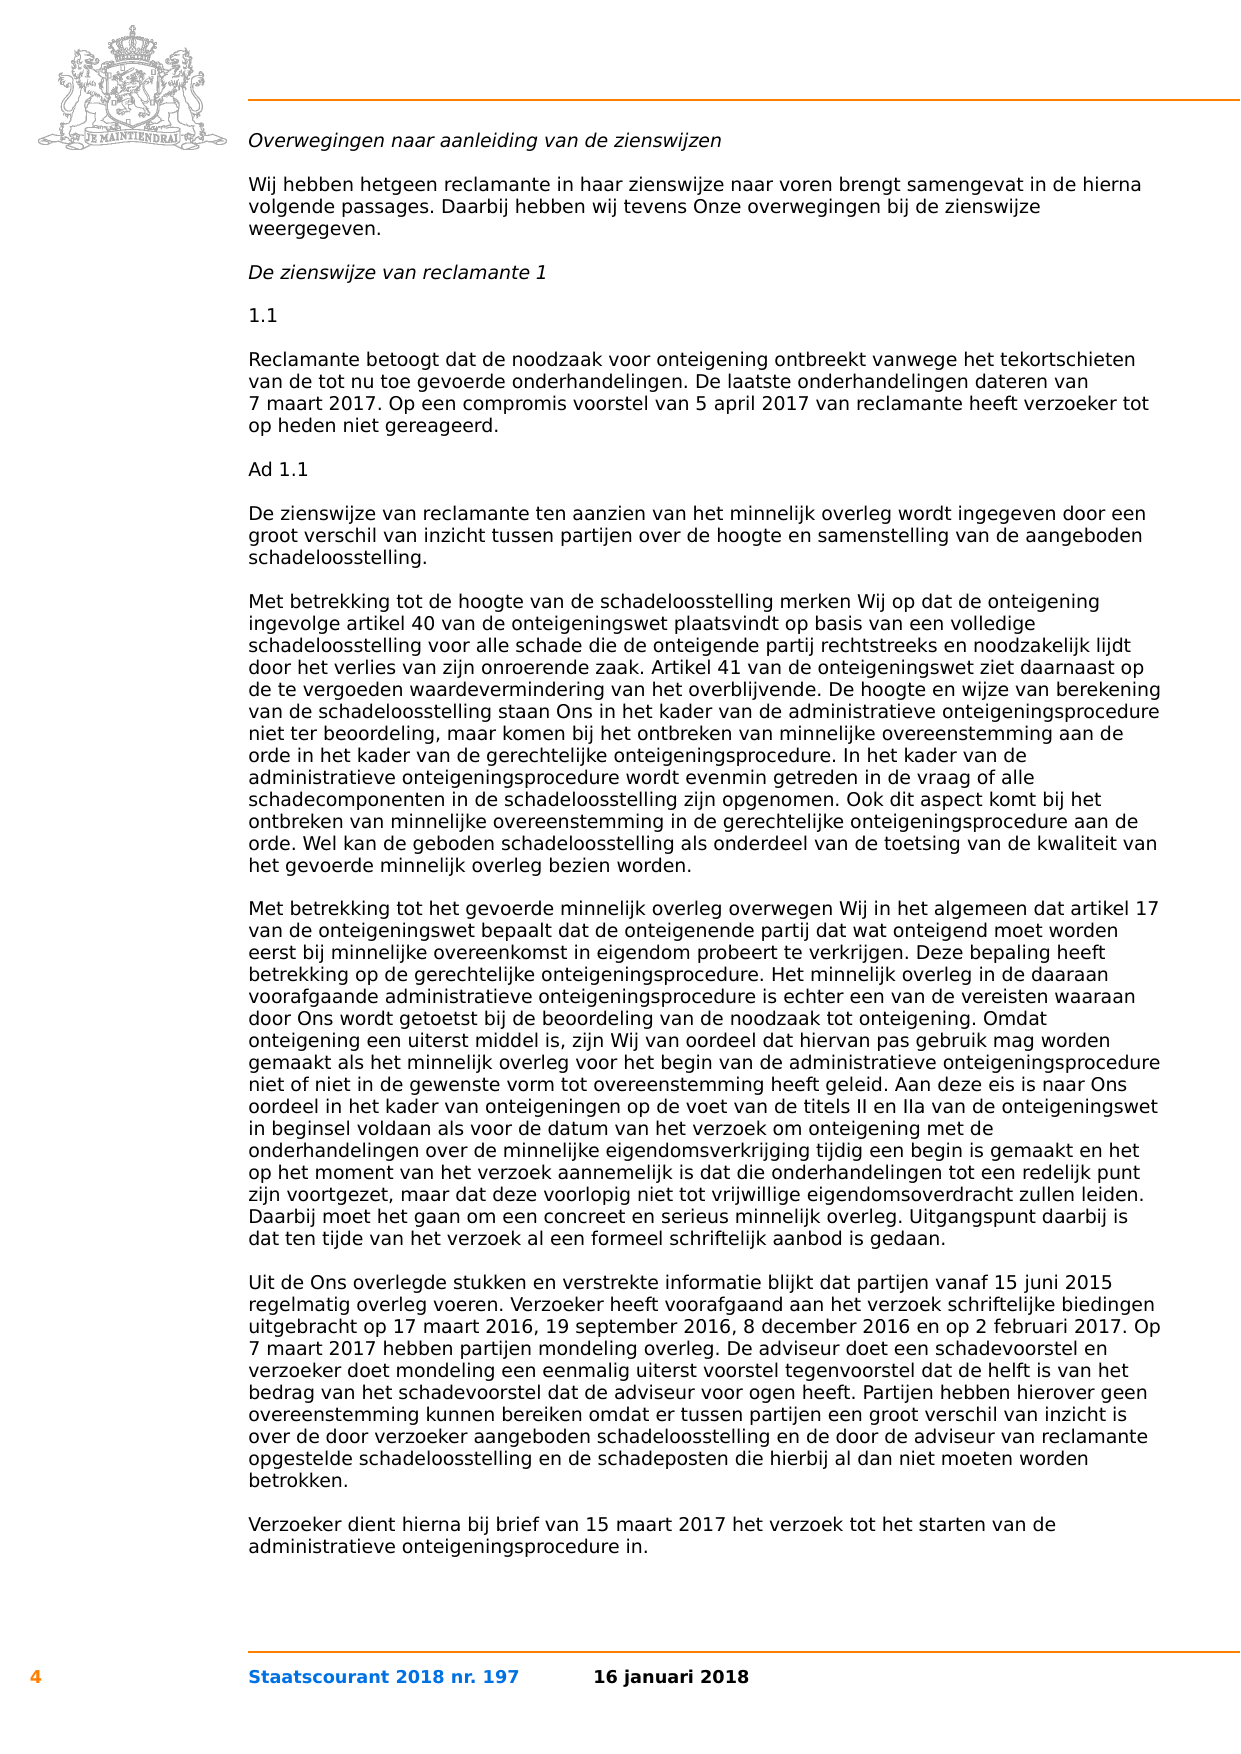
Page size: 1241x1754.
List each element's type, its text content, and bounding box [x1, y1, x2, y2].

text Uit de Ons overlegde stukken en verstrekte informatie blijkt dat partijen vanaf 15 juni 2015 regelmatig overleg voeren. Verzoeker heeft voorafgaand aan het verzoek schriftelijke biedingen uitgebracht op 17 maart 2016, 19 september 2016, 8 december 2016 en op 2 februari 2017. Op 7 maart 2017 hebben partijen mondeling overleg. De adviseur doet een schadevoorstel en verzoeker doet mondeling een eenmalig uiterst voorstel tegenvoorstel dat de helft is van het bedrag van het schadevoorstel dat de adviseur voor ogen heeft. Partijen hebben hierover geen overeenstemming kunnen bereiken omdat er tussen partijen een groot verschil van inzicht is over de door verzoeker aangeboden schadeloosstelling en de door de adviseur van reclamante opgestelde schadeloosstelling en de schadeposten die hierbij al dan niet moeten worden betrokken. [248, 1272, 1163, 1492]
text Reclamante betoogt dat de noodzaak voor onteigening ontbreekt vanwege het tekortschieten van de tot nu toe gevoerde onderhandelingen. De laatste onderhandelingen dateren van 7 maart 2017. Op een compromis voorstel van 5 april 2017 van reclamante heeft verzoeker tot op heden niet gereageerd. [248, 349, 1163, 437]
text Wij hebben hetgeen reclamante in haar zienswijze naar voren brengt samengevat in de hierna volgende passages. Daarbij hebben wij tevens Onze overwegingen bij de zienswijze weergegeven. [248, 174, 1163, 240]
subtitle Overwegingen naar aanleiding van de zienswijzen [248, 130, 1163, 152]
picture [38, 25, 227, 150]
text Met betrekking tot de hoogte van de schadeloosstelling merken Wij op dat de onteigening ingevolge artikel 40 van de onteigeningswet plaatsvindt op basis van een volledige schadeloosstelling voor alle schade die de onteigende partij rechtstreeks en noodzakelijk lijdt door het verlies van zijn onroerende zaak. Artikel 41 van de onteigeningswet ziet daarnaast op de te vergoeden waardevermindering van het overblijvende. De hoogte en wijze van berekening van de schadeloosstelling staan Ons in het kader van de administratieve onteigeningsprocedure niet ter beoordeling, maar komen bij het ontbreken van minnelijke overeenstemming aan de orde in het kader van de gerechtelijke onteigeningsprocedure. In het kader van de administratieve onteigeningsprocedure wordt evenmin getreden in de vraag of alle schadecomponenten in de schadeloosstelling zijn opgenomen. Ook dit aspect komt bij het ontbreken van minnelijke overeenstemming in de gerechtelijke onteigeningsprocedure aan de orde. Wel kan de geboden schadeloosstelling als onderdeel van de toetsing van de kwaliteit van het gevoerde minnelijk overleg bezien worden. [248, 591, 1163, 876]
text De zienswijze van reclamante ten aanzien van het minnelijk overleg wordt ingegeven door een groot verschil van inzicht tussen partijen over de hoogte en samenstelling van de aangeboden schadeloosstelling. [248, 503, 1163, 569]
text Met betrekking tot het gevoerde minnelijk overleg overwegen Wij in het algemeen dat artikel 17 van de onteigeningswet bepaalt dat de onteigenende partij dat wat onteigend moet worden eerst bij minnelijke overeenkomst in eigendom probeert te verkrijgen. Deze bepaling heeft betrekking op de gerechtelijke onteigeningsprocedure. Het minnelijk overleg in de daaraan voorafgaande administratieve onteigeningsprocedure is echter een van de vereisten waaraan door Ons wordt getoetst bij de beoordeling van de noodzaak tot onteigening. Omdat onteigening een uiterst middel is, zijn Wij van oordeel dat hiervan pas gebruik mag worden gemaakt als het minnelijk overleg voor het begin van de administratieve onteigeningsprocedure niet of niet in de gewenste vorm tot overeenstemming heeft geleid. Aan deze eis is naar Ons oordeel in het kader van onteigeningen op de voet van de titels II en IIa van de onteigeningswet in beginsel voldaan als voor de datum van het verzoek om onteigening met de onderhandelingen over de minnelijke eigendomsverkrijging tijdig een begin is gemaakt en het op het moment van het verzoek aannemelijk is dat die onderhandelingen tot een redelijk punt zijn voortgezet, maar dat deze voorlopig niet tot vrijwillige eigendomsoverdracht zullen leiden. Daarbij moet het gaan om een concreet en serieus minnelijk overleg. Uitgangspunt daarbij is dat ten tijde van het verzoek al een formeel schriftelijk aanbod is gedaan. [248, 898, 1163, 1250]
text Ad 1.1 [248, 459, 1163, 481]
text Verzoeker dient hierna bij brief van 15 maart 2017 het verzoek tot het starten van de administratieve onteigeningsprocedure in. [248, 1513, 1163, 1557]
text 1.1 [248, 305, 1163, 327]
subtitle De zienswijze van reclamante 1 [248, 262, 1163, 283]
